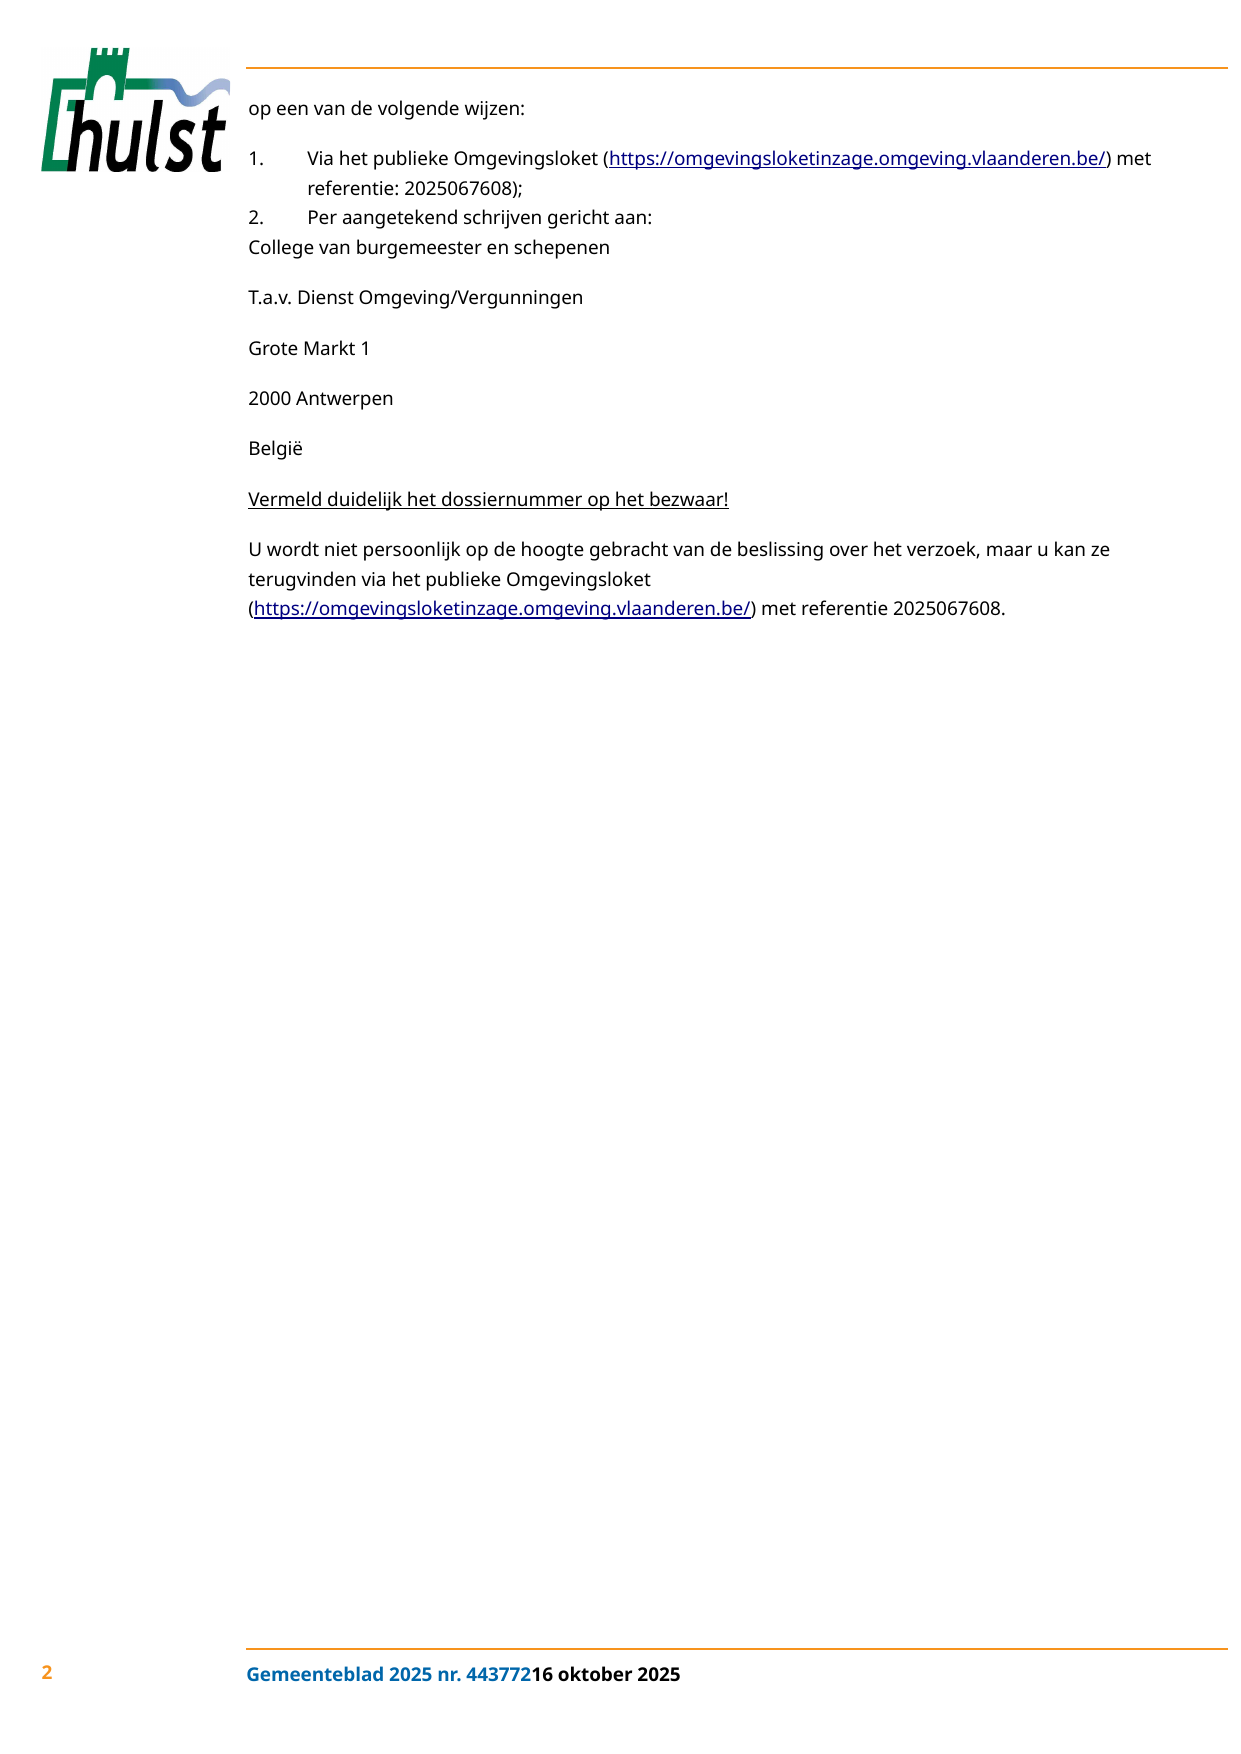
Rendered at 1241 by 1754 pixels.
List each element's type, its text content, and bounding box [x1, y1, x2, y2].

picture [41, 47, 231, 172]
text U wordt niet persoonlijk op de hoogte gebracht van de beslissing over het verzoek, maar u kan ze terugvinden via het publieke Omgevingsloket (https://omgevingsloketinzage.omgeving.vlaanderen.be/) met referentie 2025067608. [248, 536, 1152, 621]
list Per aangetekend schrijven gericht aan: [248, 204, 1152, 230]
text Grote Markt 1 [248, 335, 1152, 361]
text Vermeld duidelijk het dossiernummer op het bezwaar! [248, 486, 1152, 512]
list Via het publieke Omgevingsloket (https://omgevingsloketinzage.omgeving.vlaanderen.be/) met referentie: 2025067608); [248, 145, 1152, 201]
text 2000 Antwerpen [248, 385, 1152, 411]
text College van burgemeester en schepenen [248, 234, 1152, 260]
text België [248, 436, 1152, 461]
text op een van de volgende wijzen: [248, 95, 1152, 121]
text T.a.v. Dienst Omgeving/Vergunningen [248, 284, 1152, 310]
